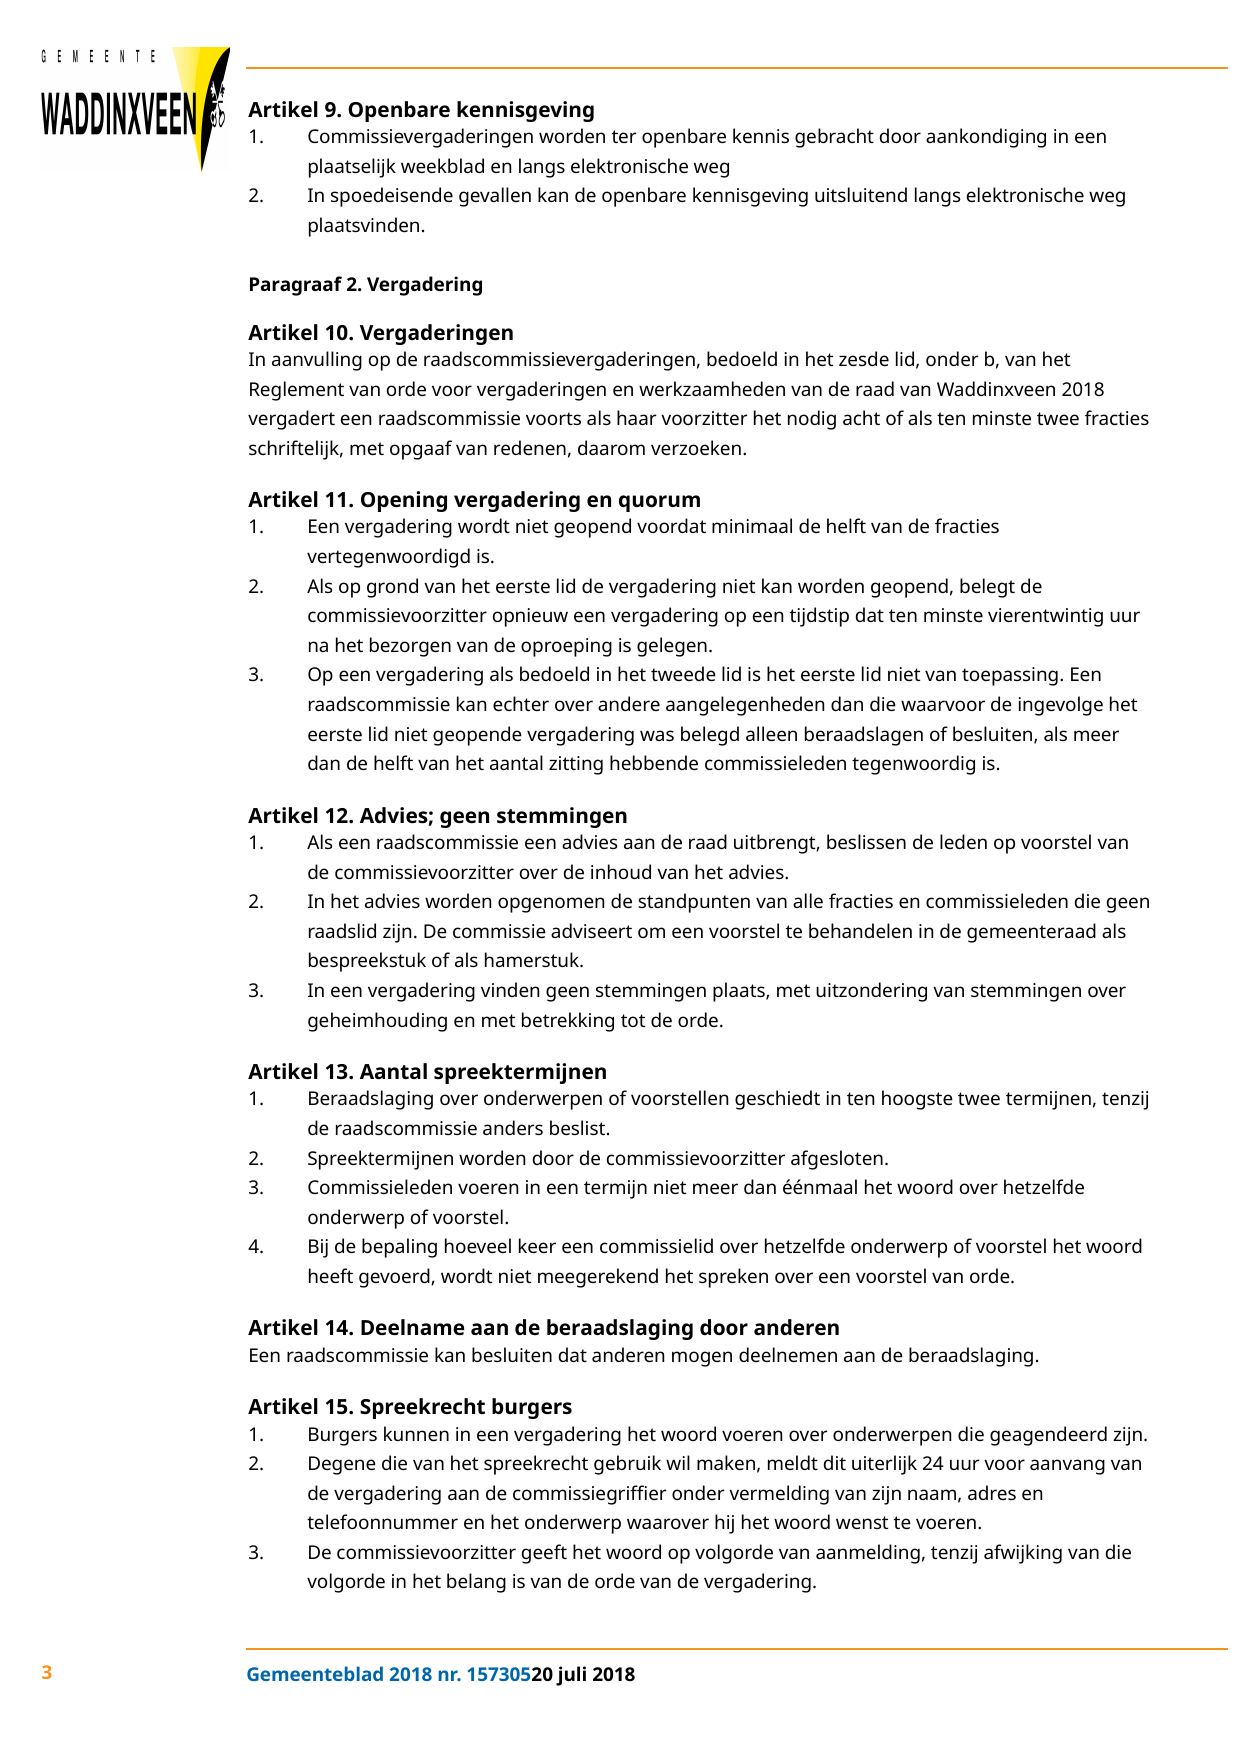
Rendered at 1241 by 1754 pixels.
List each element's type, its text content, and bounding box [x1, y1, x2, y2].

text Een raadscommissie kan besluiten dat anderen mogen deelnemen aan de beraadslaging. [248, 1342, 1152, 1368]
list Beraadslaging over onderwerpen of voorstellen geschiedt in ten hoogste twee termijnen, tenzij de raadscommissie anders beslist. [248, 1086, 1152, 1141]
list Degene die van het spreekrecht gebruik wil maken, meldt dit uiterlijk 24 uur voor aanvang van de vergadering aan de commissiegriffier onder vermelding van zijn naam, adres en telefoonnummer en het onderwerp waarover hij het woord wenst te voeren. [248, 1450, 1152, 1535]
text Paragraaf 2. Vergadering [248, 271, 1152, 297]
list In het advies worden opgenomen de standpunten van alle fracties en commissieleden die geen raadslid zijn. De commissie adviseert om een voorstel te behandelen in de gemeenteraad als bespreekstuk of als hamerstuk. [248, 888, 1152, 973]
list Burgers kunnen in een vergadering het woord voeren over onderwerpen die geagendeerd zijn. [248, 1421, 1152, 1447]
list Spreektermijnen worden door de commissievoorzitter afgesloten. [248, 1145, 1152, 1171]
text In aanvulling op de raadscommissievergaderingen, bedoeld in het zesde lid, onder b, van het Reglement van orde voor vergaderingen en werkzaamheden van de raad van Waddinxveen 2018 vergadert een raadscommissie voorts als haar voorzitter het nodig acht of als ten minste twee fracties schriftelijk, met opgaaf van redenen, daarom verzoeken. [248, 346, 1152, 461]
text Artikel 10. Vergaderingen [248, 318, 1152, 346]
list Bij de bepaling hoeveel keer een commissielid over hetzelfde onderwerp of voorstel het woord heeft gevoerd, wordt niet meegerekend het spreken over een voorstel van orde. [248, 1233, 1152, 1289]
text Artikel 15. Spreekrecht burgers [248, 1392, 1152, 1421]
list Als op grond van het eerste lid de vergadering niet kan worden geopend, belegt de commissievoorzitter opnieuw een vergadering op een tijdstip dat ten minste vierentwintig uur na het bezorgen van de oproeping is gelegen. [248, 573, 1152, 658]
text Artikel 14. Deelname aan de beraadslaging door anderen [248, 1313, 1152, 1342]
picture [41, 47, 231, 172]
text Artikel 12. Advies; geen stemmingen [248, 801, 1152, 829]
text Artikel 13. Aantal spreektermijnen [248, 1057, 1152, 1086]
list In spoedeisende gevallen kan de openbare kennisgeving uitsluitend langs elektronische weg plaatsvinden. [248, 182, 1152, 238]
list Commissievergaderingen worden ter openbare kennis gebracht door aankondiging in een plaatselijk weekblad en langs elektronische weg [248, 123, 1152, 178]
text Artikel 11. Opening vergadering en quorum [248, 485, 1152, 514]
list De commissievoorzitter geeft het woord op volgorde van aanmelding, tenzij afwijking van die volgorde in het belang is van de orde van de vergadering. [248, 1539, 1152, 1594]
list Op een vergadering als bedoeld in het tweede lid is het eerste lid niet van toepassing. Een raadscommissie kan echter over andere aangelegenheden dan die waarvoor de ingevolge het eerste lid niet geopende vergadering was belegd alleen beraadslagen of besluiten, als meer dan de helft van het aantal zitting hebbende commissieleden tegenwoordig is. [248, 662, 1152, 776]
list In een vergadering vinden geen stemmingen plaats, met uitzondering van stemmingen over geheimhouding en met betrekking tot de orde. [248, 977, 1152, 1032]
text Artikel 9. Openbare kennisgeving [248, 95, 1152, 123]
list Een vergadering wordt niet geopend voordat minimaal de helft van de fracties vertegenwoordigd is. [248, 514, 1152, 569]
list Commissieleden voeren in een termijn niet meer dan éénmaal het woord over hetzelfde onderwerp of voorstel. [248, 1174, 1152, 1230]
list Als een raadscommissie een advies aan de raad uitbrengt, beslissen de leden op voorstel van de commissievoorzitter over de inhoud van het advies. [248, 829, 1152, 884]
